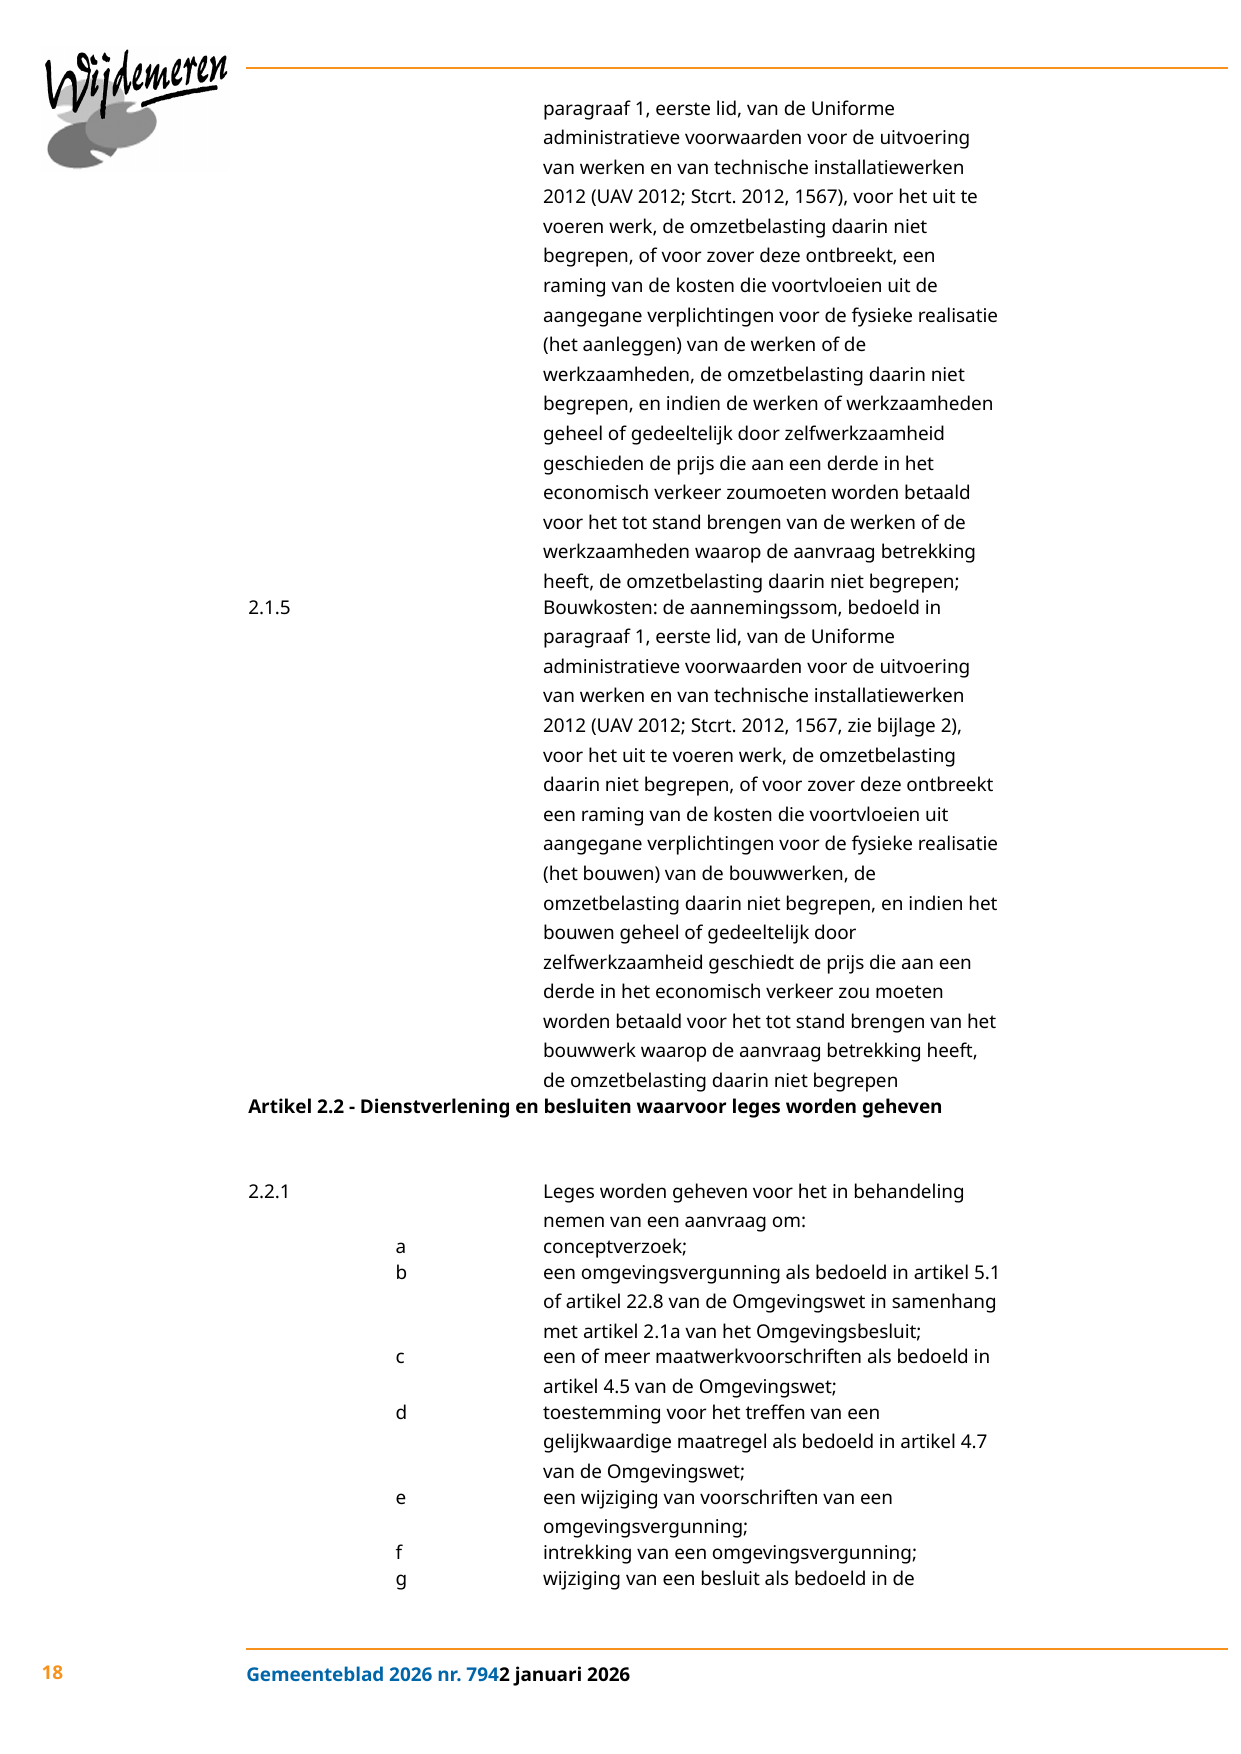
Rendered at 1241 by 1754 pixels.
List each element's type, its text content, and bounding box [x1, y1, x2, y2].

table_cell d [395, 1399, 543, 1484]
table_cell [1004, 1178, 1152, 1233]
table_cell [1004, 1259, 1152, 1344]
table_cell [248, 1399, 395, 1484]
table_cell [1004, 1344, 1152, 1399]
table_cell g [395, 1565, 543, 1591]
table_cell wijziging van een besluit als bedoeld in de [543, 1565, 1004, 1591]
table_cell [248, 1484, 395, 1539]
table_cell Bouwkosten: de aannemingssom, bedoeld in paragraaf 1, eerste lid, van de Uniforme administratieve voorwaarden voor de uitvoering van werken en van technische installatiewerken 2012 (UAV 2012; Stcrt. 2012, 1567, zie bijlage 2), voor het uit te voeren werk, de omzetbelasting daarin niet begrepen, of voor zover deze ontbreekt een raming van de kosten die voortvloeien uit aangegane verplichtingen voor de fysieke realisatie (het bouwen) van de bouwwerken, de omzetbelasting daarin niet begrepen, en indien het bouwen geheel of gedeeltelijk door zelfwerkzaamheid geschiedt de prijs die aan een derde in het economisch verkeer zou moeten worden betaald voor het tot stand brengen van het bouwwerk waarop de aanvraag betrekking heeft, de omzetbelasting daarin niet begrepen [543, 594, 1004, 1093]
table_cell een of meer maatwerkvoorschriften als bedoeld in artikel 4.5 van de Omgevingswet; [543, 1344, 1004, 1399]
table_cell [248, 1539, 395, 1565]
table_cell [1004, 1539, 1152, 1565]
table_cell [1004, 95, 1152, 594]
table_cell [1004, 1233, 1152, 1259]
picture [41, 47, 231, 172]
table_cell [1004, 1093, 1152, 1178]
table_cell [395, 95, 543, 594]
table_cell paragraaf 1, eerste lid, van de Uniforme administratieve voorwaarden voor de uitvoering van werken en van technische installatiewerken 2012 (UAV 2012; Stcrt. 2012, 1567), voor het uit te voeren werk, de omzetbelasting daarin niet begrepen, of voor zover deze ontbreekt, een raming van de kosten die voortvloeien uit de aangegane verplichtingen voor de fysieke realisatie (het aanleggen) van de werken of de werkzaamheden, de omzetbelasting daarin niet begrepen, en indien de werken of werkzaamheden geheel of gedeeltelijk door zelfwerkzaamheid geschieden de prijs die aan een derde in het economisch verkeer zoumoeten worden betaald voor het tot stand brengen van de werken of de werkzaamheden waarop de aanvraag betrekking heeft, de omzetbelasting daarin niet begrepen; [543, 95, 1004, 594]
table_cell 2.1.5 [248, 594, 395, 1093]
table_cell intrekking van een omgevingsvergunning; [543, 1539, 1004, 1565]
table_cell een omgevingsvergunning als bedoeld in artikel 5.1 of artikel 22.8 van de Omgevingswet in samenhang met artikel 2.1a van het Omgevingsbesluit; [543, 1259, 1004, 1344]
table_cell [1004, 1565, 1152, 1591]
table_cell e [395, 1484, 543, 1539]
table_cell [395, 1178, 543, 1233]
table_cell een wijziging van voorschriften van een omgevingsvergunning; [543, 1484, 1004, 1539]
table_cell [248, 95, 395, 594]
table_cell Leges worden geheven voor het in behandeling nemen van een aanvraag om: [543, 1178, 1004, 1233]
table_cell [248, 1565, 395, 1591]
table_cell [1004, 1484, 1152, 1539]
table_cell [395, 594, 543, 1093]
table_cell [248, 1233, 395, 1259]
table_cell conceptverzoek; [543, 1233, 1004, 1259]
table_cell [1004, 594, 1152, 1093]
table_cell [248, 1259, 395, 1344]
table_cell 2.2.1 [248, 1178, 395, 1233]
table_cell b [395, 1259, 543, 1344]
table_cell [248, 1344, 395, 1399]
table_cell toestemming voor het treffen van een gelijkwaardige maatregel als bedoeld in artikel 4.7 van de Omgevingswet; [543, 1399, 1004, 1484]
table_cell Artikel 2.2 - Dienstverlening en besluiten waarvoor leges worden geheven [248, 1093, 1004, 1178]
table_cell f [395, 1539, 543, 1565]
table_cell c [395, 1344, 543, 1399]
table_cell a [395, 1233, 543, 1259]
table_cell [1004, 1399, 1152, 1484]
